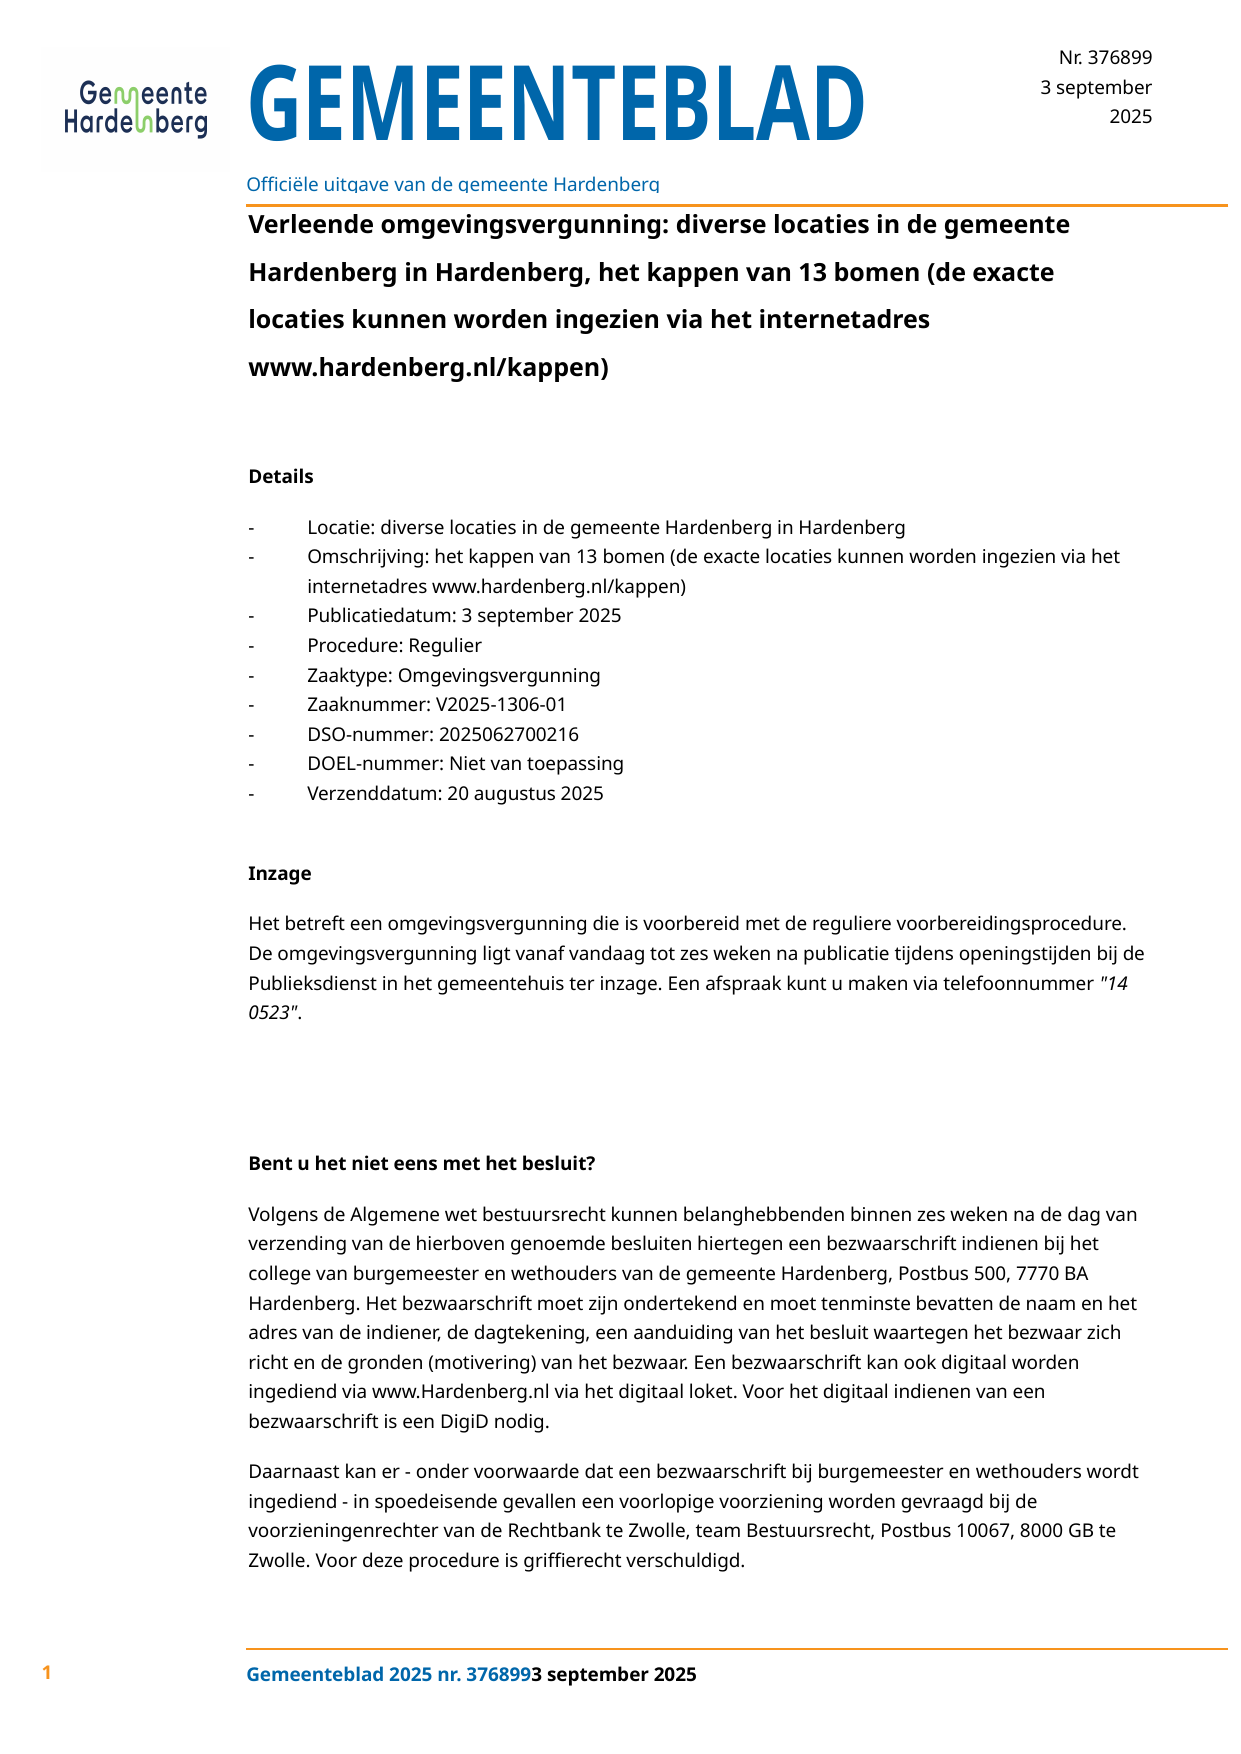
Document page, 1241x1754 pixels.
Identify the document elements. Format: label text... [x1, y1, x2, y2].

list Omschrijving: het kappen van 13 bomen (de exacte locaties kunnen worden ingezien via het internetadres www.hardenberg.nl/kappen) [248, 543, 1152, 599]
list DSO-nummer: 2025062700216 [248, 721, 1152, 747]
text Inzage [248, 860, 1152, 886]
list Procedure: Regulier [248, 632, 1152, 658]
text Verleende omgevingsvergunning: diverse locaties in de gemeente Hardenberg in Hardenberg, het kappen van 13 bomen (de exacte locaties kunnen worden ingezien via het internetadres www.hardenberg.nl/kappen) [248, 207, 1152, 384]
list Verzenddatum: 20 augustus 2025 [248, 780, 1152, 806]
list Publicatiedatum: 3 september 2025 [248, 603, 1152, 628]
text Het betreft een omgevingsvergunning die is voorbereid met de reguliere voorbereidingsprocedure. De omgevingsvergunning ligt vanaf vandaag tot zes weken na publicatie tijdens openingstijden bij de Publieksdienst in het gemeentehuis ter inzage. Een afspraak kunt u maken via telefoonnummer "14 0523". [248, 911, 1152, 1025]
text Daarnaast kan er - onder voorwaarde dat een bezwaarschrift bij burgemeester en wethouders wordt ingediend - in spoedeisende gevallen een voorlopige voorziening worden gevraagd bij de voorzieningenrechter van de Rechtbank te Zwolle, team Bestuursrecht, Postbus 10067, 8000 GB te Zwolle. Voor deze procedure is griffierecht verschuldigd. [248, 1458, 1152, 1573]
list Zaaktype: Omgevingsvergunning [248, 662, 1152, 688]
list DOEL-nummer: Niet van toepassing [248, 751, 1152, 776]
text Details [248, 463, 1152, 489]
text Volgens de Algemene wet bestuursrecht kunnen belanghebbenden binnen zes weken na de dag van verzending van de hierboven genoemde besluiten hiertegen een bezwaarschrift indienen bij het college van burgemeester en wethouders van de gemeente Hardenberg, Postbus 500, 7770 BA Hardenberg. Het bezwaarschrift moet zijn ondertekend en moet tenminste bevatten de naam en het adres van de indiener, de dagtekening, een aanduiding van het besluit waartegen het bezwaar zich richt en de gronden (motivering) van het bezwaar. Een bezwaarschrift kan ook digitaal worden ingediend via www.Hardenberg.nl via het digitaal loket. Voor het digitaal indienen van een bezwaarschrift is een DigiD nodig. [248, 1201, 1152, 1434]
list Zaaknummer: V2025-1306-01 [248, 691, 1152, 717]
list Locatie: diverse locaties in de gemeente Hardenberg in Hardenberg [248, 514, 1152, 540]
text Bent u het niet eens met het besluit? [248, 1151, 1152, 1176]
picture [41, 47, 231, 172]
